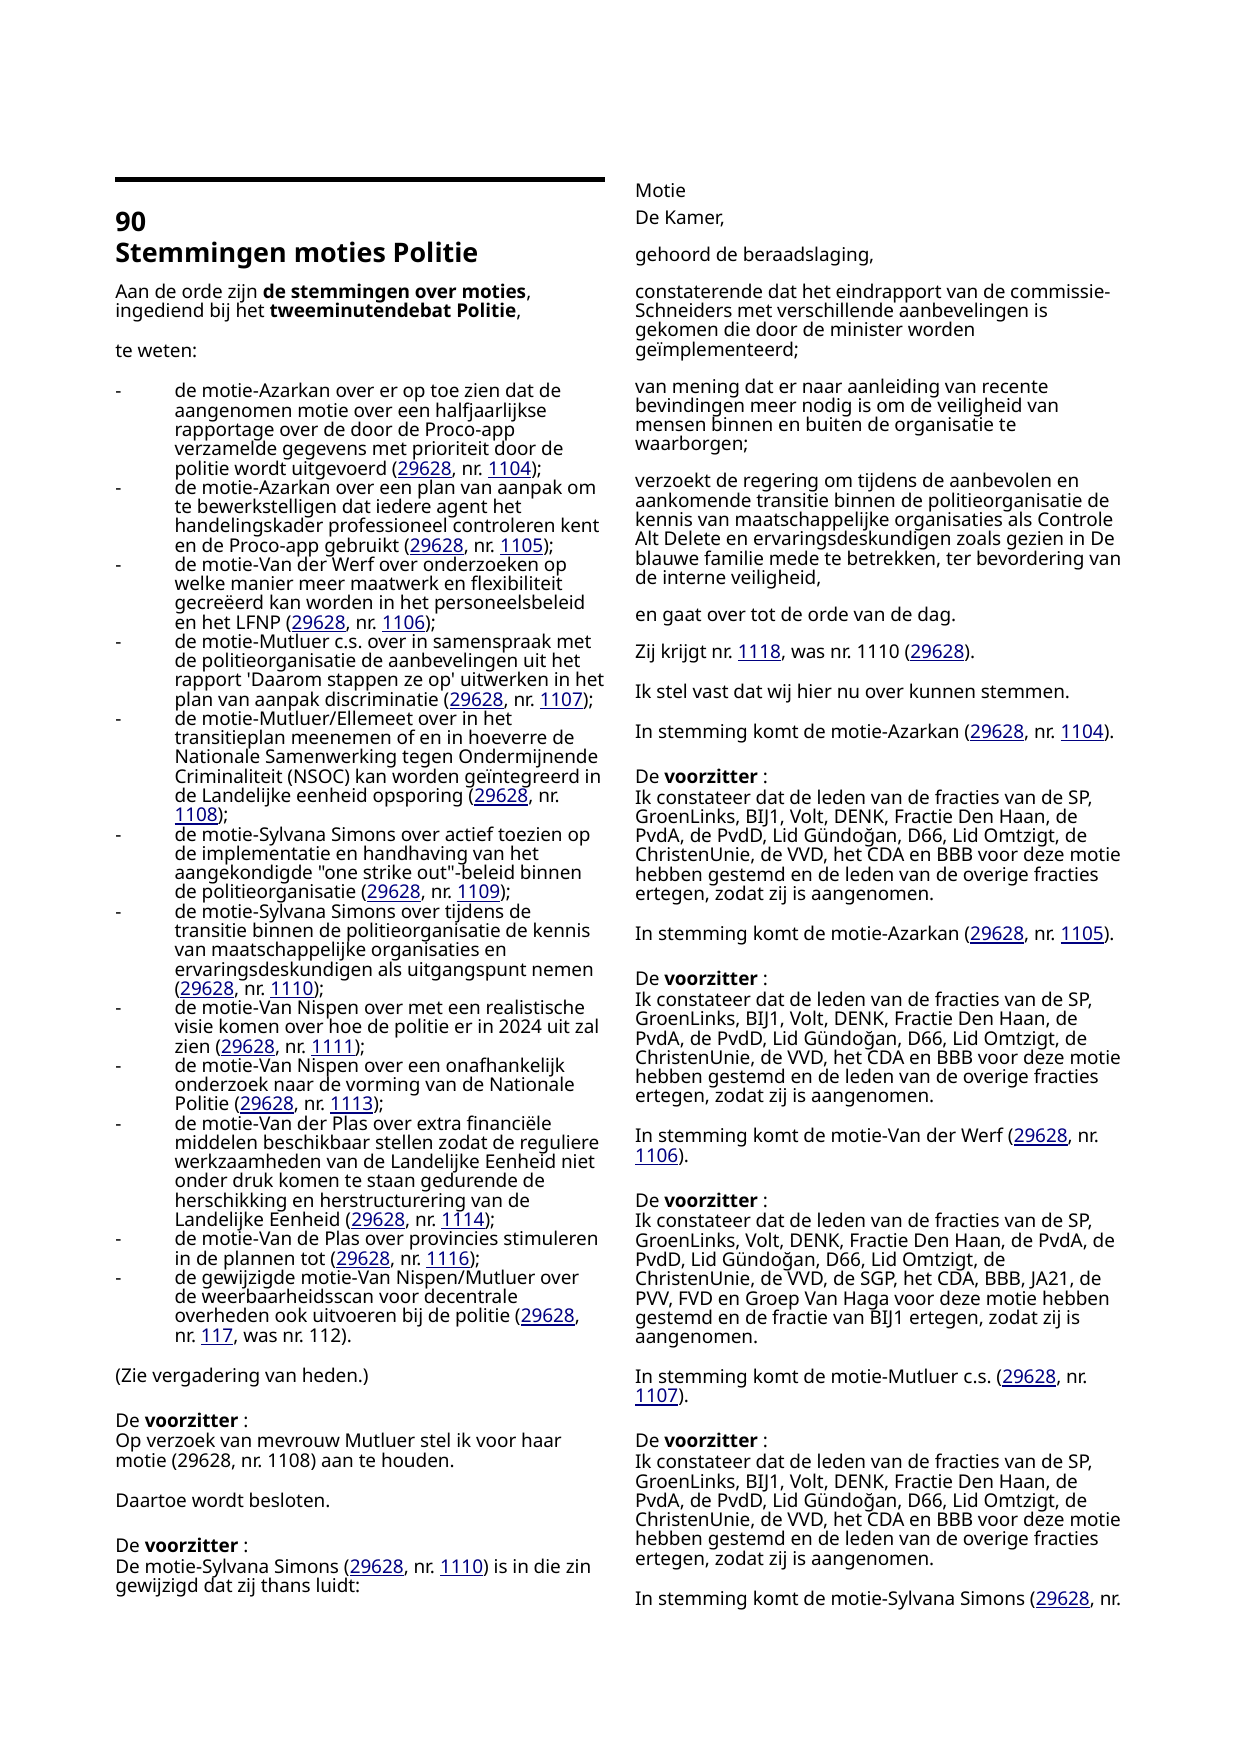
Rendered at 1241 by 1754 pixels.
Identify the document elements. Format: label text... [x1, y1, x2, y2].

text constaterende dat het eindrapport van de commissie-Schneiders met verschillende aanbevelingen is gekomen die door de minister worden geïmplementeerd; [635, 283, 1125, 360]
text Daartoe wordt besloten. [115, 1492, 605, 1511]
list de motie-Azarkan over een plan van aanpak om te bewerkstelligen dat iedere agent het handelingskader professioneel controleren kent en de Proco-app gebruikt (29628, nr. 1105); [115, 479, 605, 556]
list de motie-Van de Plas over provincies stimuleren in de plannen tot (29628, nr. 1116); [115, 1230, 605, 1269]
text van mening dat er naar aanleiding van recente bevindingen meer nodig is om de veiligheid van mensen binnen en buiten de organisatie te waarborgen; [635, 378, 1125, 455]
text Ik constateer dat de leden van de fracties van de SP, GroenLinks, BIJ1, Volt, DENK, Fractie Den Haan, de PvdA, de PvdD, Lid Gündoğan, D66, Lid Omtzigt, de ChristenUnie, de VVD, het CDA en BBB voor deze motie hebben gestemd en de leden van de overige fracties ertegen, zodat zij is aangenomen. [635, 789, 1125, 904]
list de motie-Van Nispen over met een realistische visie komen over hoe de politie er in 2024 uit zal zien (29628, nr. 1111); [115, 999, 605, 1057]
list de gewijzigde motie-Van Nispen/Mutluer over de weerbaarheidsscan voor decentrale overheden ook uitvoeren bij de politie (29628, nr. 117, was nr. 112). [115, 1269, 605, 1346]
text Zij krijgt nr. 1118, was nr. 1110 (29628). [635, 643, 1125, 662]
text De voorzitter : [635, 1187, 1125, 1212]
text Ik stel vast dat wij hier nu over kunnen stemmen. [635, 683, 1125, 702]
text In stemming komt de motie-Van der Werf (29628, nr. 1106). [635, 1127, 1125, 1166]
text De Kamer, [635, 209, 1125, 228]
text Stemmingen moties Politie [115, 239, 605, 283]
text Ik constateer dat de leden van de fracties van de SP, GroenLinks, BIJ1, Volt, DENK, Fractie Den Haan, de PvdA, de PvdD, Lid Gündoğan, D66, Lid Omtzigt, de ChristenUnie, de VVD, het CDA en BBB voor deze motie hebben gestemd en de leden van de overige fracties ertegen, zodat zij is aangenomen. [635, 1453, 1125, 1569]
text gehoord de beraadslaging, [635, 246, 1125, 265]
text In stemming komt de motie-Azarkan (29628, nr. 1105). [635, 925, 1125, 944]
text en gaat over tot de orde van de dag. [635, 606, 1125, 625]
text De motie-Sylvana Simons (29628, nr. 1110) is in die zin gewijzigd dat zij thans luidt: [115, 1558, 605, 1596]
list de motie-Van der Werf over onderzoeken op welke manier meer maatwerk en flexibiliteit gecreëerd kan worden in het personeelsbeleid en het LFNP (29628, nr. 1106); [115, 556, 605, 633]
text De voorzitter : [635, 1428, 1125, 1453]
text 90 [115, 203, 605, 239]
text Ik constateer dat de leden van de fracties van de SP, GroenLinks, Volt, DENK, Fractie Den Haan, de PvdA, de PvdD, Lid Gündoğan, D66, Lid Omtzigt, de ChristenUnie, de VVD, de SGP, het CDA, BBB, JA21, de PVV, FVD en Groep Van Haga voor deze motie hebben gestemd en de fractie van BIJ1 ertegen, zodat zij is aangenomen. [635, 1212, 1125, 1347]
text De voorzitter : [115, 1532, 605, 1558]
text te weten: [115, 342, 605, 362]
list de motie-Sylvana Simons over tijdens de transitie binnen de politieorganisatie de kennis van maatschappelijke organisaties en ervaringsdeskundigen als uitgangspunt nemen (29628, nr. 1110); [115, 903, 605, 999]
text In stemming komt de motie-Azarkan (29628, nr. 1104). [635, 723, 1125, 742]
text (Zie vergadering van heden.) [115, 1367, 605, 1386]
text De voorzitter : [635, 763, 1125, 789]
text In stemming komt de motie-Mutluer c.s. (29628, nr. 1107). [635, 1368, 1125, 1407]
text De voorzitter : [635, 965, 1125, 991]
list de motie-Mutluer c.s. over in samenspraak met de politieorganisatie de aanbevelingen uit het rapport 'Daarom stappen ze op' uitwerken in het plan van aanpak discriminatie (29628, nr. 1107); [115, 633, 605, 710]
list de motie-Van Nispen over een onafhankelijk onderzoek naar de vorming van de Nationale Politie (29628, nr. 1113); [115, 1057, 605, 1115]
text Ik constateer dat de leden van de fracties van de SP, GroenLinks, BIJ1, Volt, DENK, Fractie Den Haan, de PvdA, de PvdD, Lid Gündoğan, D66, Lid Omtzigt, de ChristenUnie, de VVD, het CDA en BBB voor deze motie hebben gestemd en de leden van de overige fracties ertegen, zodat zij is aangenomen. [635, 991, 1125, 1107]
text In stemming komt de motie-Sylvana Simons (29628, nr. [635, 1590, 1125, 1609]
list de motie-Azarkan over er op toe zien dat de aangenomen motie over een halfjaarlijkse rapportage over de door de Proco-app verzamelde gegevens met prioriteit door de politie wordt uitgevoerd (29628, nr. 1104); [115, 382, 605, 479]
list de motie-Sylvana Simons over actief toezien op de implementatie en handhaving van het aangekondigde "one strike out"-beleid binnen de politieorganisatie (29628, nr. 1109); [115, 826, 605, 903]
text De voorzitter : [115, 1407, 605, 1432]
text verzoekt de regering om tijdens de aanbevolen en aankomende transitie binnen de politieorganisatie de kennis van maatschappelijke organisaties als Controle Alt Delete en ervaringsdeskundigen zoals gezien in De blauwe familie mede te betrekken, ter bevordering van de interne veiligheid, [635, 472, 1125, 588]
text Motie [635, 177, 1125, 203]
text Op verzoek van mevrouw Mutluer stel ik voor haar motie (29628, nr. 1108) aan te houden. [115, 1432, 605, 1471]
list de motie-Mutluer/Ellemeet over in het transitieplan meenemen of en in hoeverre de Nationale Samenwerking tegen Ondermijnende Criminaliteit (NSOC) kan worden geïntegreerd in de Landelijke eenheid opsporing (29628, nr. 1108); [115, 710, 605, 826]
list de motie-Van der Plas over extra financiële middelen beschikbaar stellen zodat de reguliere werkzaamheden van de Landelijke Eenheid niet onder druk komen te staan gedurende de herschikking en herstructurering van de Landelijke Eenheid (29628, nr. 1114); [115, 1115, 605, 1230]
text Aan de orde zijn de stemmingen over moties, ingediend bij het tweeminutendebat Politie, [115, 283, 605, 322]
